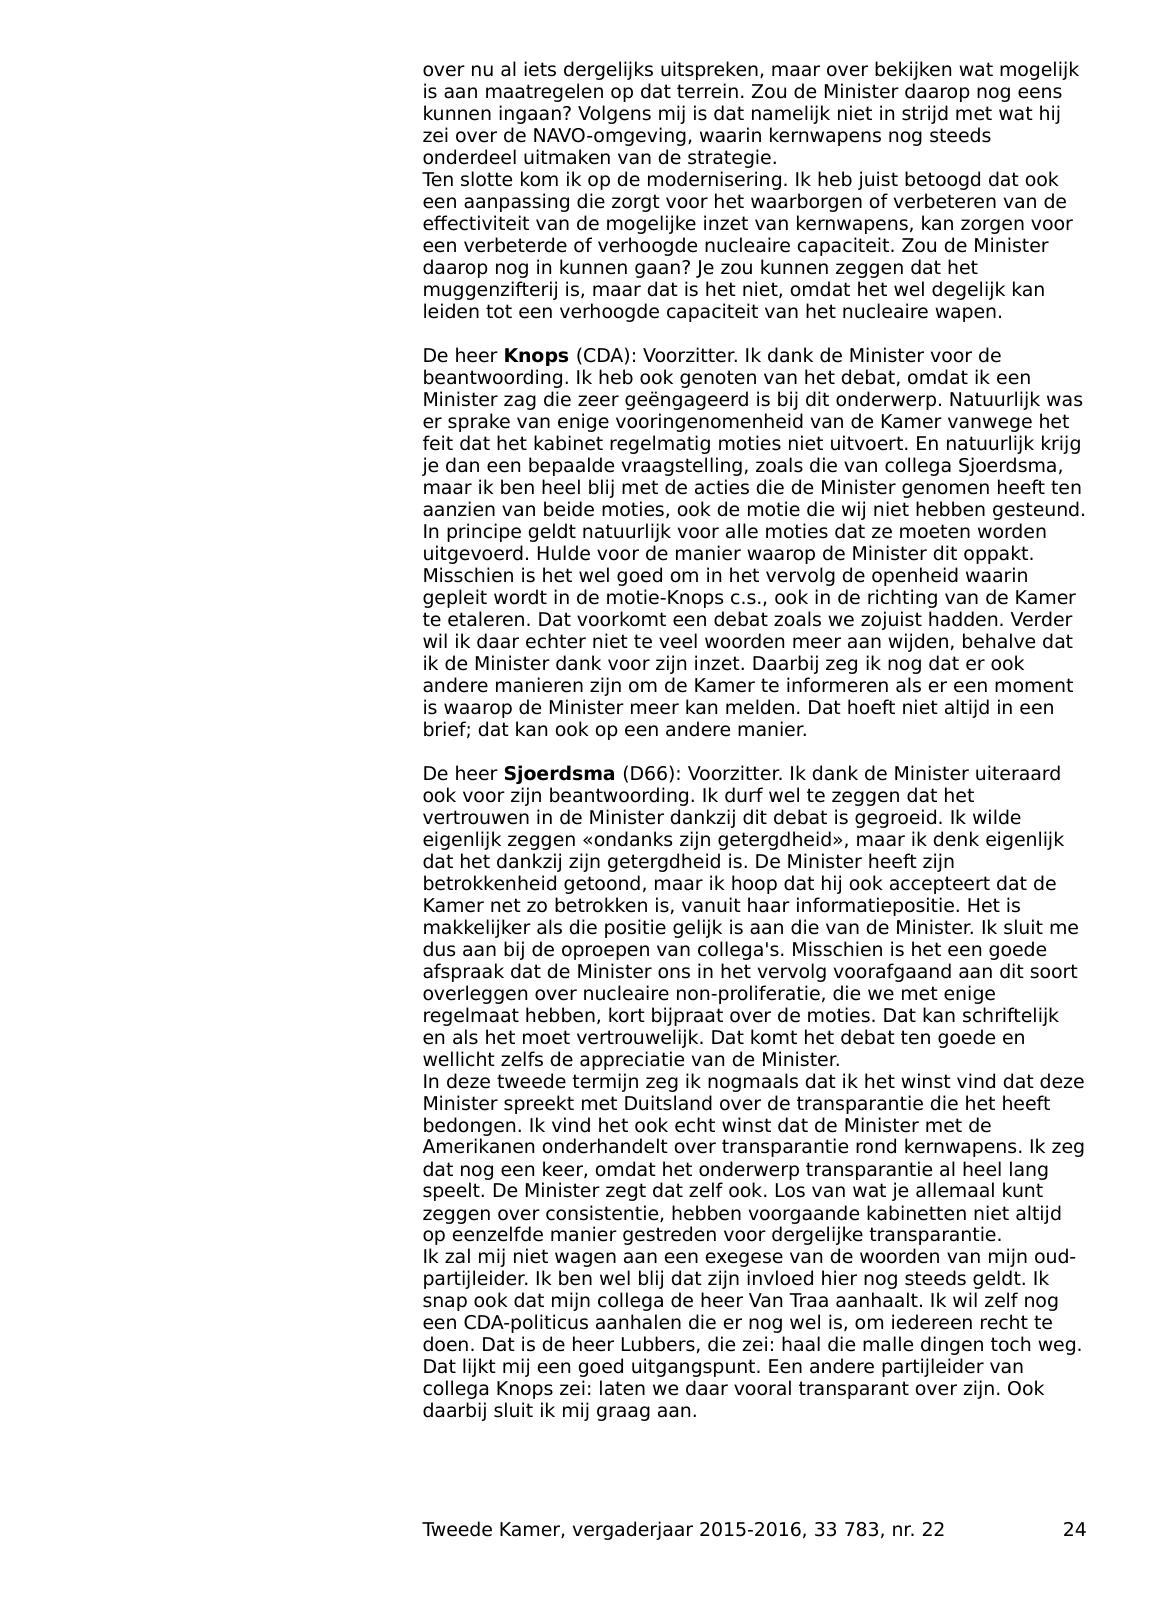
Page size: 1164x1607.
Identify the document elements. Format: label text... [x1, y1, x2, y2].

text Ik zal mij niet wagen aan een exegese van de woorden van mijn oud-partijleider. Ik ben wel blij dat zijn invloed hier nog steeds geldt. Ik snap ook dat mijn collega de heer Van Traa aanhaalt. Ik wil zelf nog een CDA-politicus aanhalen die er nog wel is, om iedereen recht te doen. Dat is de heer Lubbers, die zei: haal die malle dingen toch weg. Dat lijkt mij een goed uitgangspunt. Een andere partijleider van collega Knops zei: laten we daar vooral transparant over zijn. Ook daarbij sluit ik mij graag aan. [422, 1246, 1087, 1422]
text In deze tweede termijn zeg ik nogmaals dat ik het winst vind dat deze Minister spreekt met Duitsland over de transparantie die het heeft bedongen. Ik vind het ook echt winst dat de Minister met de Amerikanen onderhandelt over transparantie rond kernwapens. Ik zeg dat nog een keer, omdat het onderwerp transparantie al heel lang speelt. De Minister zegt dat zelf ook. Los van wat je allemaal kunt zeggen over consistentie, hebben voorgaande kabinetten niet altijd op eenzelfde manier gestreden voor dergelijke transparantie. [422, 1071, 1087, 1246]
text Ten slotte kom ik op de modernisering. Ik heb juist betoogd dat ook een aanpassing die zorgt voor het waarborgen of verbeteren van de effectiviteit van de mogelijke inzet van kernwapens, kan zorgen voor een verbeterde of verhoogde nucleaire capaciteit. Zou de Minister daarop nog in kunnen gaan? Je zou kunnen zeggen dat het muggenzifterij is, maar dat is het niet, omdat het wel degelijk kan leiden tot een verhoogde capaciteit van het nucleaire wapen. [422, 169, 1087, 323]
text De heer Knops (CDA): Voorzitter. Ik dank de Minister voor de beantwoording. Ik heb ook genoten van het debat, omdat ik een Minister zag die zeer geëngageerd is bij dit onderwerp. Natuurlijk was er sprake van enige vooringenomenheid van de Kamer vanwege het feit dat het kabinet regelmatig moties niet uitvoert. En natuurlijk krijg je dan een bepaalde vraagstelling, zoals die van collega Sjoerdsma, maar ik ben heel blij met de acties die de Minister genomen heeft ten aanzien van beide moties, ook de motie die wij niet hebben gesteund. In principe geldt natuurlijk voor alle moties dat ze moeten worden uitgevoerd. Hulde voor de manier waarop de Minister dit oppakt. Misschien is het wel goed om in het vervolg de openheid waarin gepleit wordt in de motie-Knops c.s., ook in de richting van de Kamer te etaleren. Dat voorkomt een debat zoals we zojuist hadden. Verder wil ik daar echter niet te veel woorden meer aan wijden, behalve dat ik de Minister dank voor zijn inzet. Daarbij zeg ik nog dat er ook andere manieren zijn om de Kamer te informeren als er een moment is waarop de Minister meer kan melden. Dat hoeft niet altijd in een brief; dat kan ook op een andere manier. [422, 345, 1087, 741]
text De heer Sjoerdsma (D66): Voorzitter. Ik dank de Minister uiteraard ook voor zijn beantwoording. Ik durf wel te zeggen dat het vertrouwen in de Minister dankzij dit debat is gegroeid. Ik wilde eigenlijk zeggen «ondanks zijn getergdheid», maar ik denk eigenlijk dat het dankzij zijn getergdheid is. De Minister heeft zijn betrokkenheid getoond, maar ik hoop dat hij ook accepteert dat de Kamer net zo betrokken is, vanuit haar informatiepositie. Het is makkelijker als die positie gelijk is aan die van de Minister. Ik sluit me dus aan bij de oproepen van collega's. Misschien is het een goede afspraak dat de Minister ons in het vervolg voorafgaand aan dit soort overleggen over nucleaire non-proliferatie, die we met enige regelmaat hebben, kort bijpraat over de moties. Dat kan schriftelijk en als het moet vertrouwelijk. Dat komt het debat ten goede en wellicht zelfs de appreciatie van de Minister. [422, 763, 1087, 1071]
text over nu al iets dergelijks uitspreken, maar over bekijken wat mogelijk is aan maatregelen op dat terrein. Zou de Minister daarop nog eens kunnen ingaan? Volgens mij is dat namelijk niet in strijd met wat hij zei over de NAVO-omgeving, waarin kernwapens nog steeds onderdeel uitmaken van de strategie. [422, 59, 1087, 169]
